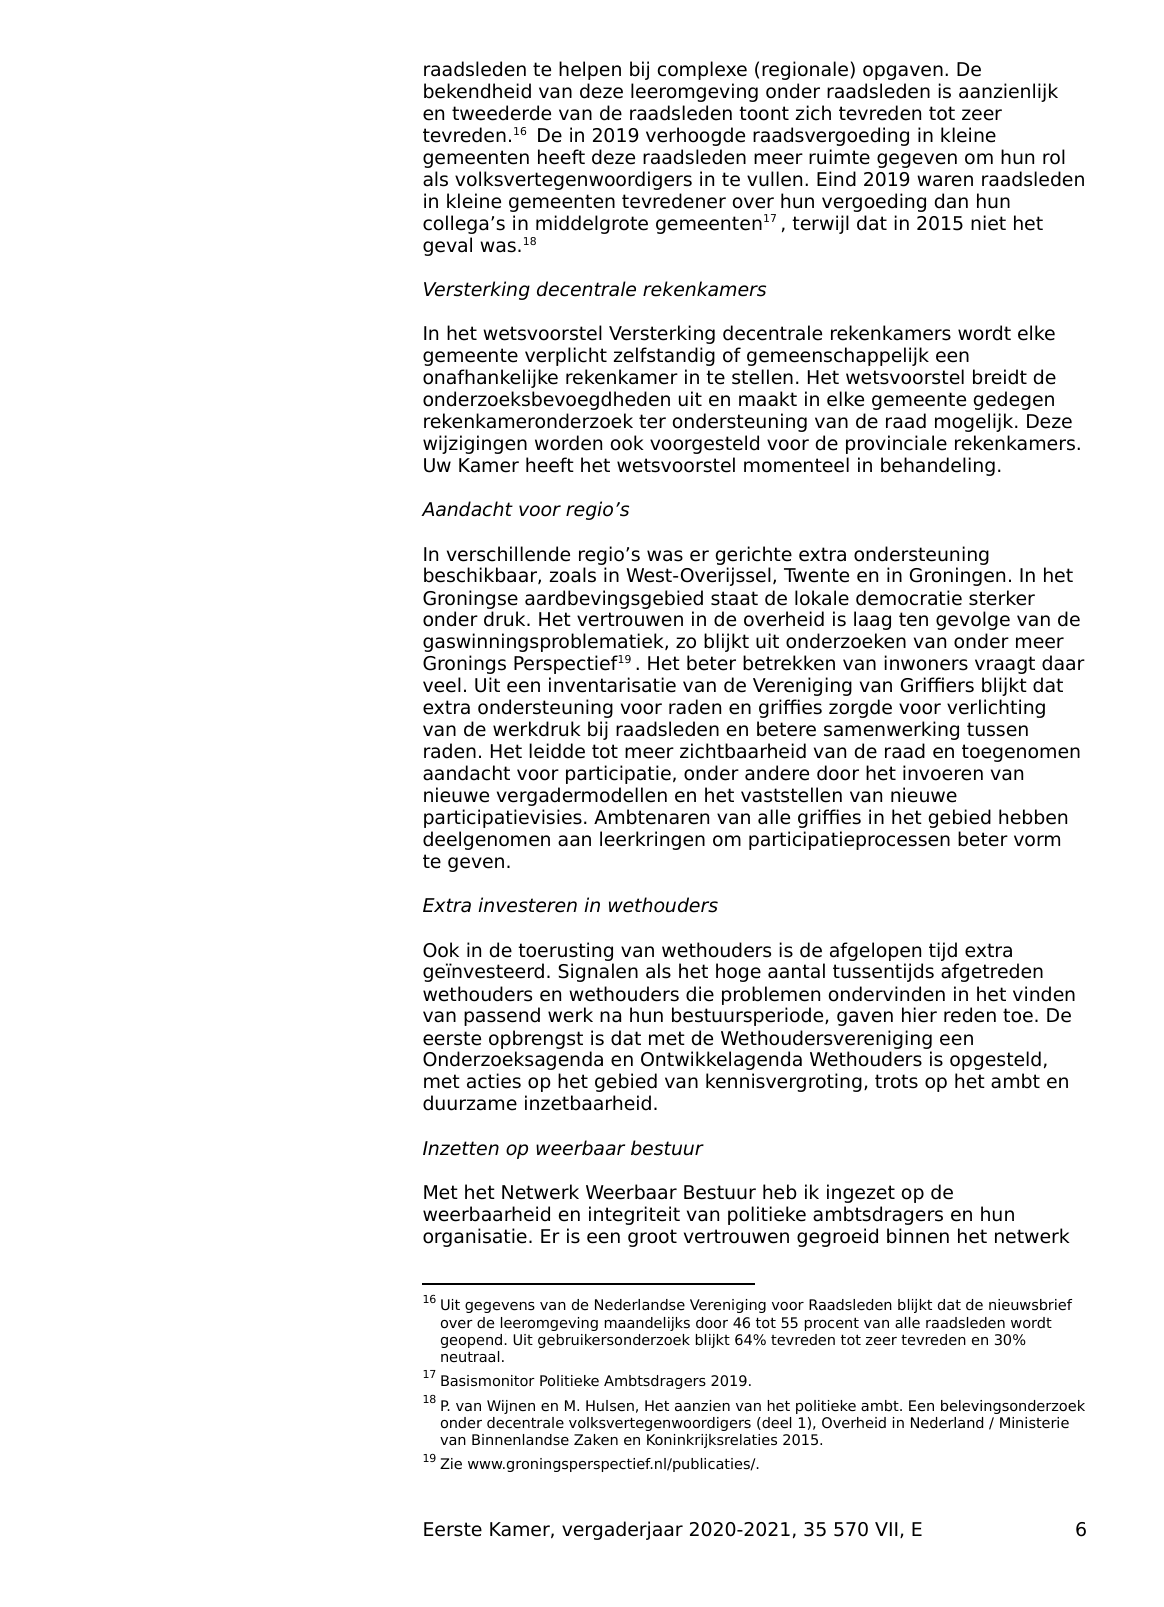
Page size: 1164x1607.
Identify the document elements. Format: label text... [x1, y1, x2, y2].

text P. van Wijnen en M. Hulsen, Het aanzien van het politieke ambt. Een belevingsonderzoek onder decentrale volksvertegenwoordigers (deel 1), Overheid in Nederland / Ministerie van Binnenlandse Zaken en Koninkrijksrelaties 2015. [422, 1393, 1087, 1449]
text Basismonitor Politieke Ambtsdragers 2019. [422, 1368, 1087, 1391]
subtitle Aandacht voor regio’s [422, 499, 1087, 521]
text raadsleden te helpen bij complexe (regionale) opgaven. De bekendheid van deze leeromgeving onder raadsleden is aanzienlijk en tweederde van de raadsleden toont zich tevreden tot zeer tevreden. De in 2019 verhoogde raadsvergoeding in kleine gemeenten heeft deze raadsleden meer ruimte gegeven om hun rol als volksvertegenwoordigers in te vullen. Eind 2019 waren raadsleden in kleine gemeenten tevredener over hun vergoeding dan hun collega’s in middelgrote gemeenten, terwijl dat in 2015 niet het geval was. [422, 59, 1087, 257]
text In verschillende regio’s was er gerichte extra ondersteuning beschikbaar, zoals in West-Overijssel, Twente en in Groningen. In het Groningse aardbevingsgebied staat de lokale democratie sterker onder druk. Het vertrouwen in de overheid is laag ten gevolge van de gaswinningsproblematiek, zo blijkt uit onderzoeken van onder meer Gronings Perspectief. Het beter betrekken van inwoners vraagt daar veel. Uit een inventarisatie van de Vereniging van Griffiers blijkt dat extra ondersteuning voor raden en griffies zorgde voor verlichting van de werkdruk bij raadsleden en betere samenwerking tussen raden. Het leidde tot meer zichtbaarheid van de raad en toegenomen aandacht voor participatie, onder andere door het invoeren van nieuwe vergadermodellen en het vaststellen van nieuwe participatievisies. Ambtenaren van alle griffies in het gebied hebben deelgenomen aan leerkringen om participatieprocessen beter vorm te geven. [422, 543, 1087, 873]
subtitle Extra investeren in wethouders [422, 895, 1087, 917]
text Uit gegevens van de Nederlandse Vereniging voor Raadsleden blijkt dat de nieuwsbrief over de leeromgeving maandelijks door 46 tot 55 procent van alle raadsleden wordt geopend. Uit gebruikersonderzoek blijkt 64% tevreden tot zeer tevreden en 30% neutraal. [422, 1293, 1087, 1366]
subtitle Inzetten op weerbaar bestuur [422, 1137, 1087, 1159]
text In het wetsvoorstel Versterking decentrale rekenkamers wordt elke gemeente verplicht zelfstandig of gemeenschappelijk een onafhankelijke rekenkamer in te stellen. Het wetsvoorstel breidt de onderzoeksbevoegdheden uit en maakt in elke gemeente gedegen rekenkameronderzoek ter ondersteuning van de raad mogelijk. Deze wijzigingen worden ook voorgesteld voor de provinciale rekenkamers. Uw Kamer heeft het wetsvoorstel momenteel in behandeling. [422, 323, 1087, 477]
text Met het Netwerk Weerbaar Bestuur heb ik ingezet op de weerbaarheid en integriteit van politieke ambtsdragers en hun organisatie. Er is een groot vertrouwen gegroeid binnen het netwerk [422, 1182, 1087, 1248]
text Ook in de toerusting van wethouders is de afgelopen tijd extra geïnvesteerd. Signalen als het hoge aantal tussentijds afgetreden wethouders en wethouders die problemen ondervinden in het vinden van passend werk na hun bestuursperiode, gaven hier reden toe. De eerste opbrengst is dat met de Wethoudersvereniging een Onderzoeksagenda en Ontwikkelagenda Wethouders is opgesteld, met acties op het gebied van kennisvergroting, trots op het ambt en duurzame inzetbaarheid. [422, 939, 1087, 1115]
subtitle Versterking decentrale rekenkamers [422, 279, 1087, 301]
text Zie www.groningsperspectief.nl/publicaties/. [422, 1452, 1087, 1474]
